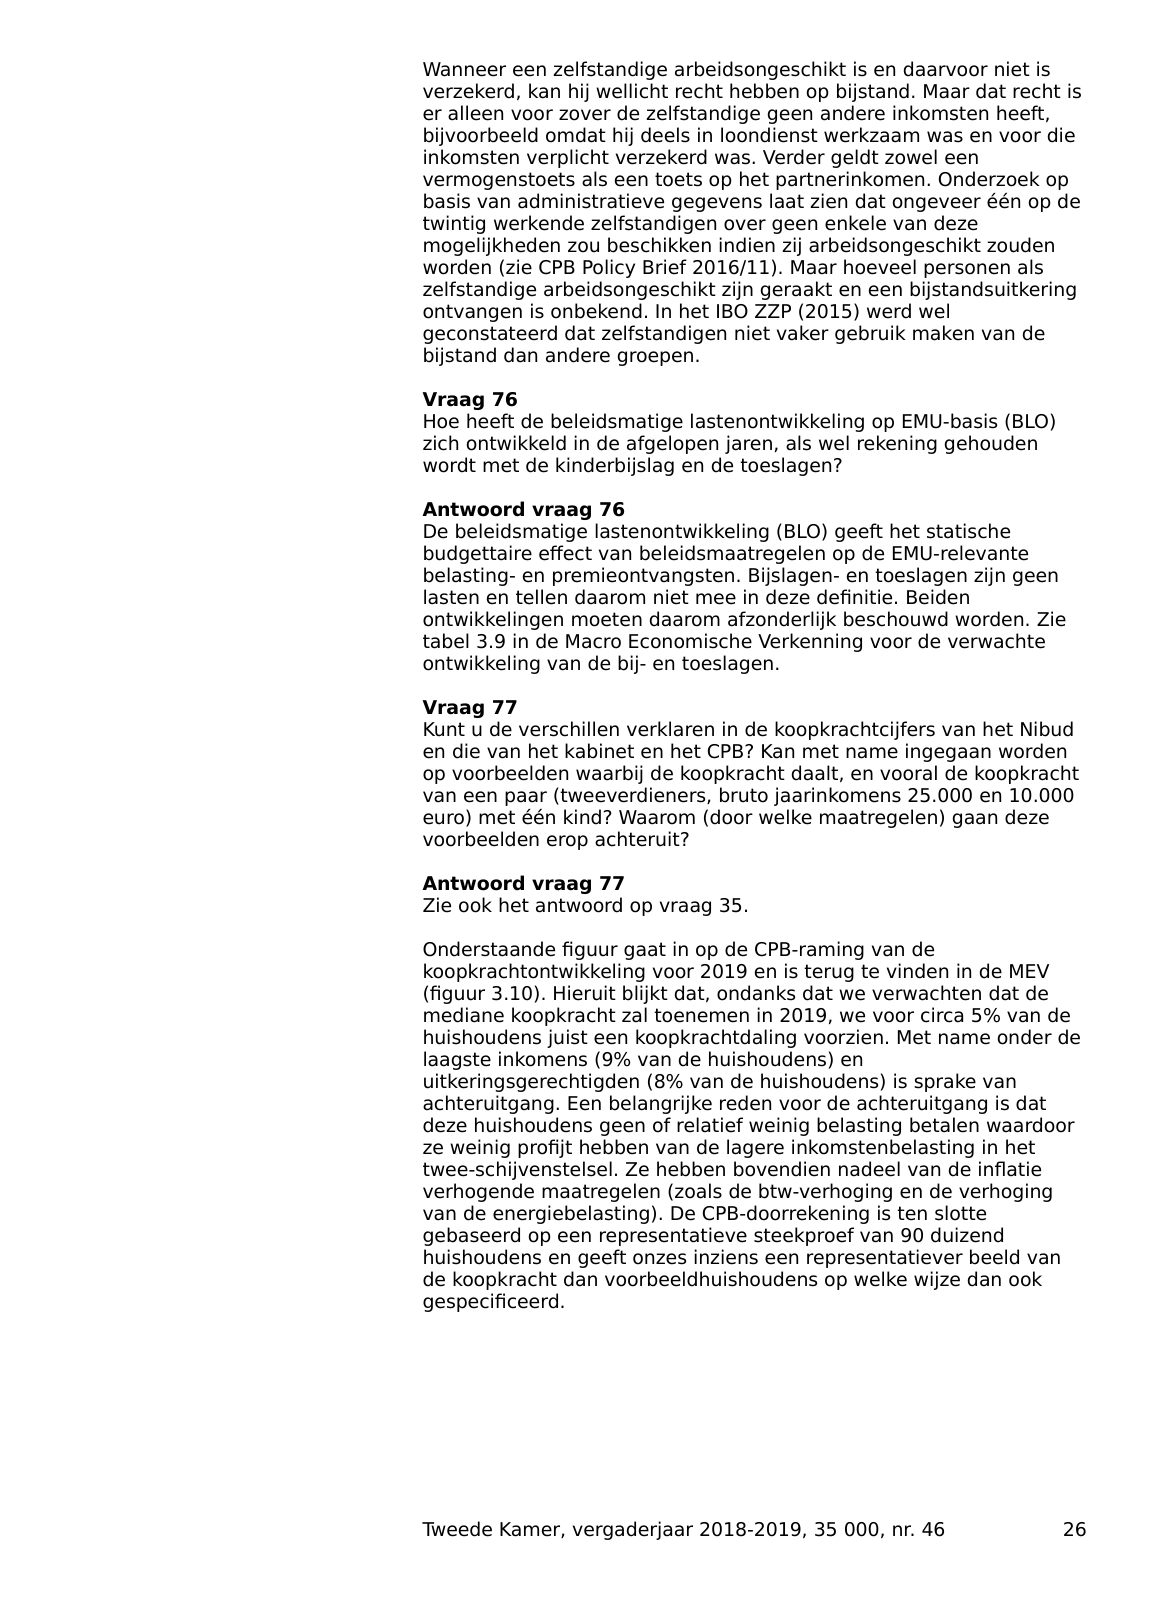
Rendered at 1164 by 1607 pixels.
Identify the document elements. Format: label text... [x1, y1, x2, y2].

text Vraag 77 [422, 697, 1087, 719]
text De beleidsmatige lastenontwikkeling (BLO) geeft het statische budgettaire effect van beleidsmaatregelen op de EMU-relevante belasting- en premieontvangsten. Bijslagen- en toeslagen zijn geen lasten en tellen daarom niet mee in deze definitie. Beiden ontwikkelingen moeten daarom afzonderlijk beschouwd worden. Zie tabel 3.9 in de Macro Economische Verkenning voor de verwachte ontwikkeling van de bij- en toeslagen. [422, 521, 1087, 675]
text Antwoord vraag 77 [422, 873, 1087, 895]
text Hoe heeft de beleidsmatige lastenontwikkeling op EMU-basis (BLO) zich ontwikkeld in de afgelopen jaren, als wel rekening gehouden wordt met de kinderbijslag en de toeslagen? [422, 411, 1087, 477]
text Zie ook het antwoord op vraag 35. [422, 895, 1087, 917]
text Antwoord vraag 76 [422, 499, 1087, 521]
text Kunt u de verschillen verklaren in de koopkrachtcijfers van het Nibud en die van het kabinet en het CPB? Kan met name ingegaan worden op voorbeelden waarbij de koopkracht daalt, en vooral de koopkracht van een paar (tweeverdieners, bruto jaarinkomens 25.000 en 10.000 euro) met één kind? Waarom (door welke maatregelen) gaan deze voorbeelden erop achteruit? [422, 719, 1087, 851]
text Wanneer een zelfstandige arbeidsongeschikt is en daarvoor niet is verzekerd, kan hij wellicht recht hebben op bijstand. Maar dat recht is er alleen voor zover de zelfstandige geen andere inkomsten heeft, bijvoorbeeld omdat hij deels in loondienst werkzaam was en voor die inkomsten verplicht verzekerd was. Verder geldt zowel een vermogenstoets als een toets op het partnerinkomen. Onderzoek op basis van administratieve gegevens laat zien dat ongeveer één op de twintig werkende zelfstandigen over geen enkele van deze mogelijkheden zou beschikken indien zij arbeidsongeschikt zouden worden (zie CPB Policy Brief 2016/11). Maar hoeveel personen als zelfstandige arbeidsongeschikt zijn geraakt en een bijstandsuitkering ontvangen is onbekend. In het IBO ZZP (2015) werd wel geconstateerd dat zelfstandigen niet vaker gebruik maken van de bijstand dan andere groepen. [422, 59, 1087, 367]
text Onderstaande figuur gaat in op de CPB-raming van de koopkrachtontwikkeling voor 2019 en is terug te vinden in de MEV (figuur 3.10). Hieruit blijkt dat, ondanks dat we verwachten dat de mediane koopkracht zal toenemen in 2019, we voor circa 5% van de huishoudens juist een koopkrachtdaling voorzien. Met name onder de laagste inkomens (9% van de huishoudens) en uitkeringsgerechtigden (8% van de huishoudens) is sprake van achteruitgang. Een belangrijke reden voor de achteruitgang is dat deze huishoudens geen of relatief weinig belasting betalen waardoor ze weinig profijt hebben van de lagere inkomstenbelasting in het twee-schijvenstelsel. Ze hebben bovendien nadeel van de inflatie verhogende maatregelen (zoals de btw-verhoging en de verhoging van de energiebelasting). De CPB-doorrekening is ten slotte gebaseerd op een representatieve steekproef van 90 duizend huishoudens en geeft onzes inziens een representatiever beeld van de koopkracht dan voorbeeldhuishoudens op welke wijze dan ook gespecificeerd. [422, 939, 1087, 1313]
text Vraag 76 [422, 389, 1087, 411]
